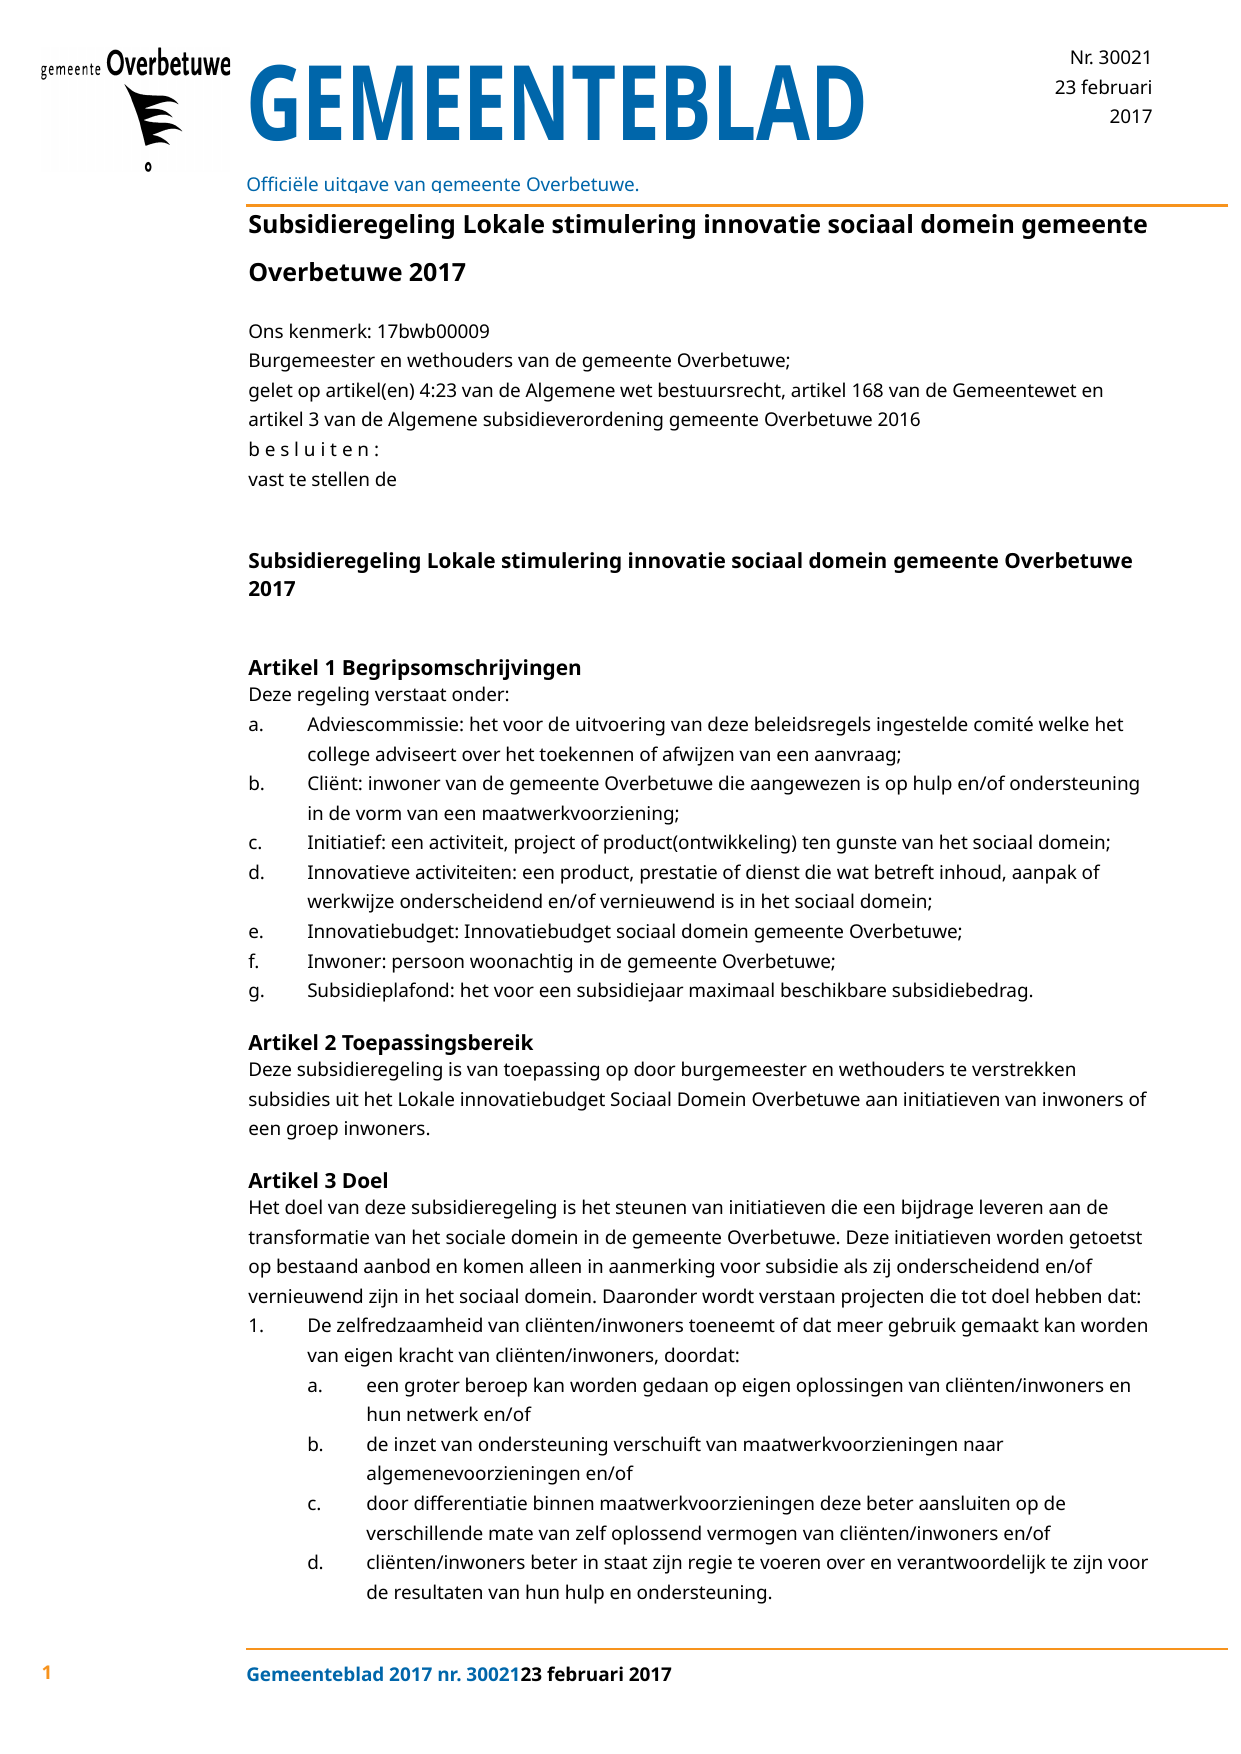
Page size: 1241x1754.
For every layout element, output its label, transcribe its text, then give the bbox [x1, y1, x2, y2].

list door differentiatie binnen maatwerkvoorzieningen deze beter aansluiten op de verschillende mate van zelf oplossend vermogen van cliënten/inwoners en/of [307, 1490, 1152, 1545]
text gelet op artikel(en) 4:23 van de Algemene wet bestuursrecht, artikel 168 van de Gemeentewet en artikel 3 van de Algemene subsidieverordening gemeente Overbetuwe 2016 [248, 377, 1152, 432]
list de inzet van ondersteuning verschuift van maatwerkvoorzieningen naar algemenevoorzieningen en/of [307, 1431, 1152, 1486]
list De zelfredzaamheid van cliënten/inwoners toeneemt of dat meer gebruik gemaakt kan worden van eigen kracht van cliënten/inwoners, doordat: [248, 1313, 1152, 1368]
list cliënten/inwoners beter in staat zijn regie te voeren over en verantwoordelijk te zijn voor de resultaten van hun hulp en ondersteuning. [307, 1549, 1152, 1604]
text Deze regeling verstaat onder: [248, 682, 1152, 707]
text Subsidieregeling Lokale stimulering innovatie sociaal domein gemeente Overbetuwe 2017 [248, 207, 1152, 288]
text Het doel van deze subsidieregeling is het steunen van initiatieven die een bijdrage leveren aan de transformatie van het sociale domein in de gemeente Overbetuwe. Deze initiatieven worden getoetst op bestaand aanbod en komen alleen in aanmerking voor subsidie als zij onderscheidend en/of vernieuwend zijn in het sociaal domein. Daaronder wordt verstaan projecten die tot doel hebben dat: [248, 1194, 1152, 1309]
text Ons kenmerk: 17bwb00009 [248, 318, 1152, 344]
list Subsidieplafond: het voor een subsidiejaar maximaal beschikbare subsidiebedrag. [248, 977, 1152, 1003]
list Cliënt: inwoner van de gemeente Overbetuwe die aangewezen is op hulp en/of ondersteuning in de vorm van een maatwerkvoorziening; [248, 770, 1152, 826]
list Innovatieve activiteiten: een product, prestatie of dienst die wat betreft inhoud, aanpak of werkwijze onderscheidend en/of vernieuwend is in het sociaal domein; [248, 859, 1152, 914]
text Burgemeester en wethouders van de gemeente Overbetuwe; [248, 347, 1152, 373]
list een groter beroep kan worden gedaan op eigen oplossingen van cliënten/inwoners en hun netwerk en/of [307, 1372, 1152, 1427]
text Deze subsidieregeling is van toepassing op door burgemeester en wethouders te verstrekken subsidies uit het Lokale innovatiebudget Sociaal Domein Overbetuwe aan initiatieven van inwoners of een groep inwoners. [248, 1056, 1152, 1141]
text vast te stellen de [248, 466, 1152, 492]
text Artikel 3 Doel [248, 1166, 1152, 1194]
text Artikel 2 Toepassingsbereik [248, 1028, 1152, 1056]
list Inwoner: persoon woonachtig in de gemeente Overbetuwe; [248, 948, 1152, 973]
text Subsidieregeling Lokale stimulering innovatie sociaal domein gemeente Overbetuwe 2017 [248, 546, 1152, 603]
list Initiatief: een activiteit, project of product(ontwikkeling) ten gunste van het sociaal domein; [248, 829, 1152, 855]
picture [41, 47, 231, 172]
list Adviescommissie: het voor de uitvoering van deze beleidsregels ingestelde comité welke het college adviseert over het toekennen of afwijzen van een aanvraag; [248, 711, 1152, 766]
text b e s l u i t e n : [248, 436, 1152, 462]
list Innovatiebudget: Innovatiebudget sociaal domein gemeente Overbetuwe; [248, 918, 1152, 944]
text Artikel 1 Begripsomschrijvingen [248, 653, 1152, 682]
